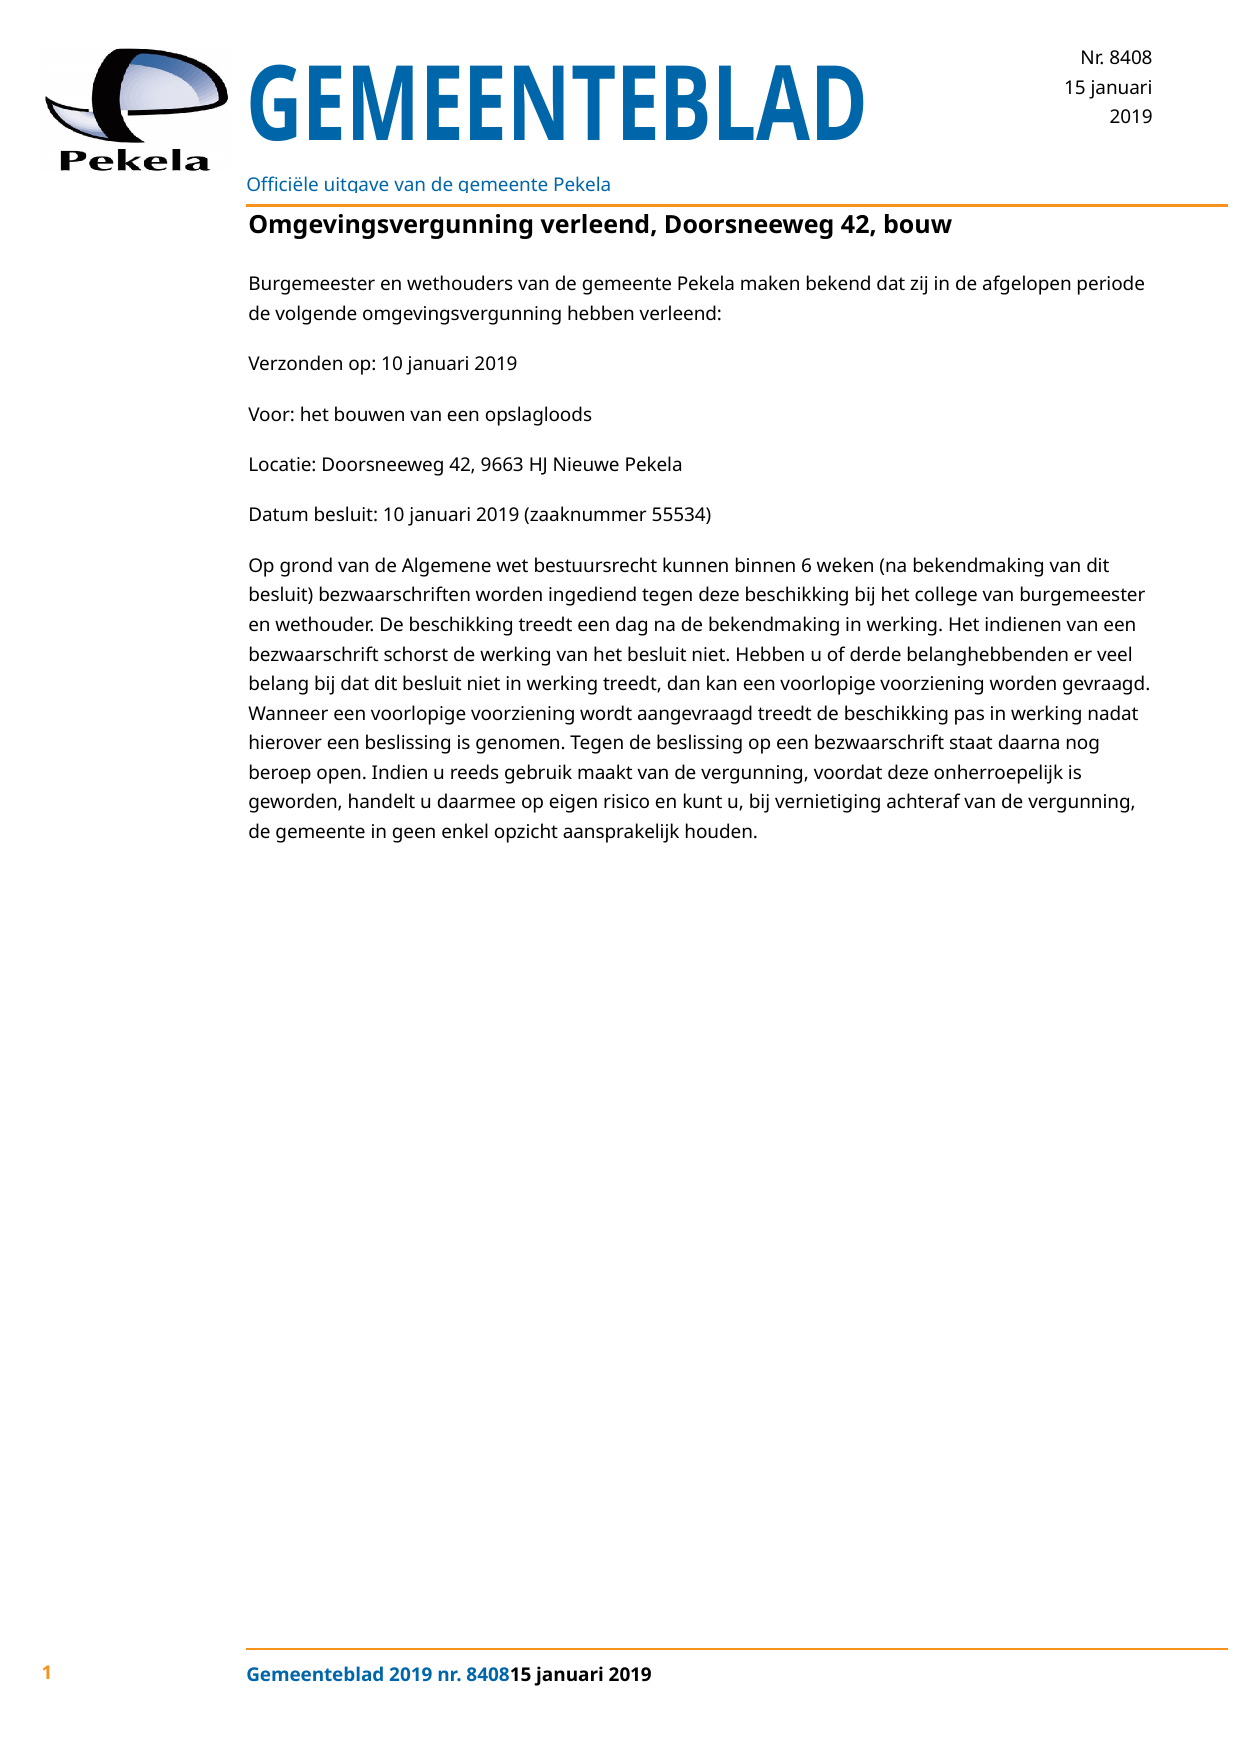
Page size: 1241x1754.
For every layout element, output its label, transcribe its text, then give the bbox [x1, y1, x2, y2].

text Verzonden op: 10 januari 2019 [248, 350, 1152, 376]
text Omgevingsvergunning verleend, Doorsneeweg 42, bouw [248, 207, 1152, 241]
text Datum besluit: 10 januari 2019 (zaaknummer 55534) [248, 502, 1152, 527]
text Burgemeester en wethouders van de gemeente Pekela maken bekend dat zij in de afgelopen periode de volgende omgevingsvergunning hebben verleend: [248, 270, 1152, 326]
text Op grond van de Algemene wet bestuursrecht kunnen binnen 6 weken (na bekendmaking van dit besluit) bezwaarschriften worden ingediend tegen deze beschikking bij het college van burgemeester en wethouder. De beschikking treedt een dag na de bekendmaking in werking. Het indienen van een bezwaarschrift schorst de werking van het besluit niet. Hebben u of derde belanghebbenden er veel belang bij dat dit besluit niet in werking treedt, dan kan een voorlopige voorziening worden gevraagd. Wanneer een voorlopige voorziening wordt aangevraagd treedt de beschikking pas in werking nadat hierover een beslissing is genomen. Tegen de beslissing op een bezwaarschrift staat daarna nog beroep open. Indien u reeds gebruik maakt van de vergunning, voordat deze onherroepelijk is geworden, handelt u daarmee op eigen risico en kunt u, bij vernietiging achteraf van de vergunning, de gemeente in geen enkel opzicht aansprakelijk houden. [248, 552, 1152, 844]
text Voor: het bouwen van een opslagloods [248, 401, 1152, 426]
picture [41, 47, 231, 172]
text Locatie: Doorsneeweg 42, 9663 HJ Nieuwe Pekela [248, 451, 1152, 477]
